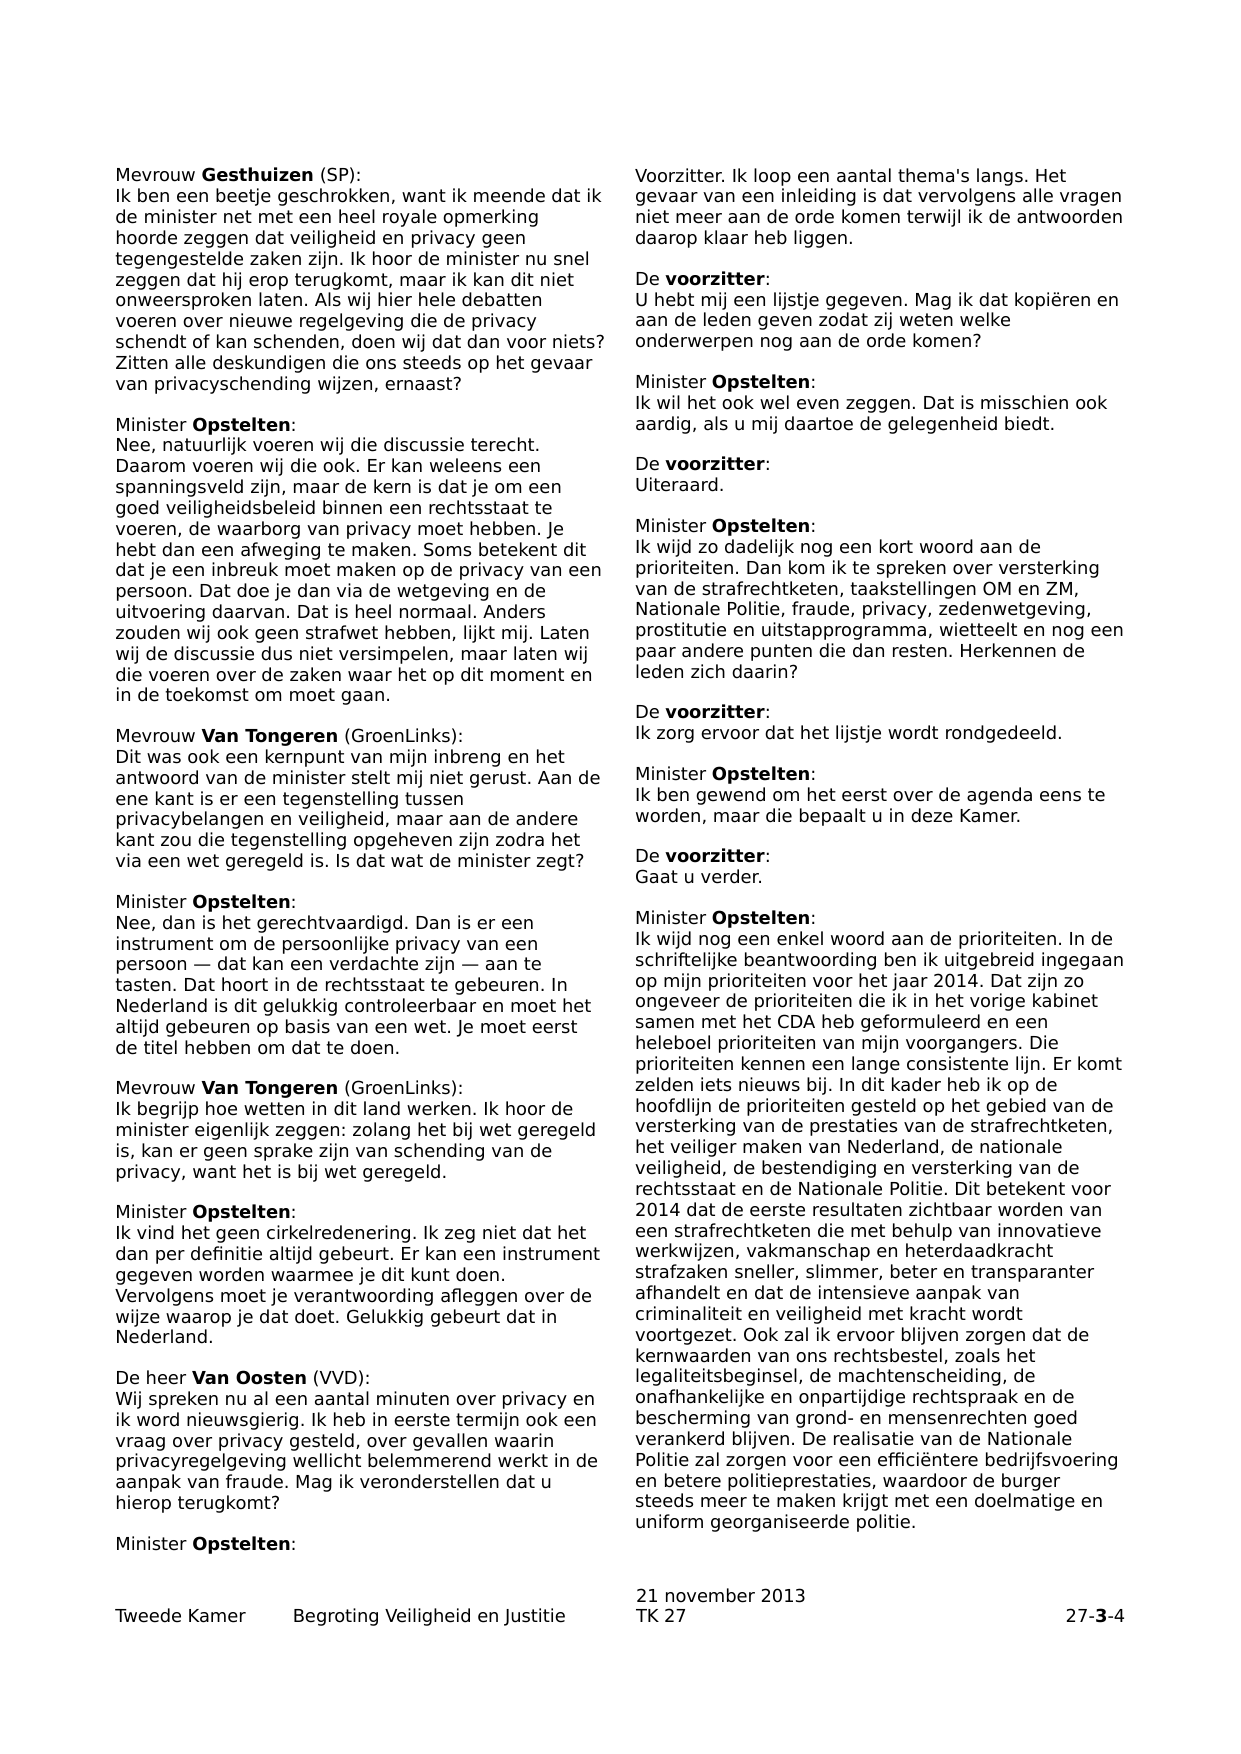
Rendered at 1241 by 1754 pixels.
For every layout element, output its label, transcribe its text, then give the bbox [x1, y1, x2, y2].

text Ik zorg ervoor dat het lijstje wordt rondgedeeld. [635, 723, 1125, 744]
text Minister Opstelten: [115, 1202, 605, 1223]
text Ik ben een beetje geschrokken, want ik meende dat ik de minister net met een heel royale opmerking hoorde zeggen dat veiligheid en privacy geen tegengestelde zaken zijn. Ik hoor de minister nu snel zeggen dat hij erop terugkomt, maar ik kan dit niet onweersproken laten. Als wij hier hele debatten voeren over nieuwe regelgeving die de privacy schendt of kan schenden, doen wij dat dan voor niets? Zitten alle deskundigen die ons steeds op het gevaar van privacyschending wijzen, ernaast? [115, 186, 605, 394]
text Nee, dan is het gerechtvaardigd. Dan is er een instrument om de persoonlijke privacy van een persoon — dat kan een verdachte zijn — aan te tasten. Dat hoort in de rechtsstaat te gebeuren. In Nederland is dit gelukkig controleerbaar en moet het altijd gebeuren op basis van een wet. Je moet eerst de titel hebben om dat te doen. [115, 912, 605, 1058]
text Minister Opstelten: [115, 414, 605, 435]
text Voorzitter. Ik loop een aantal thema's langs. Het gevaar van een inleiding is dat vervolgens alle vragen niet meer aan de orde komen terwijl ik de antwoorden daarop klaar heb liggen. [635, 165, 1125, 249]
text Ik wil het ook wel even zeggen. Dat is misschien ook aardig, als u mij daartoe de gelegenheid biedt. [635, 393, 1125, 434]
text Minister Opstelten: [115, 1534, 605, 1554]
text De voorzitter: [635, 846, 1125, 867]
text Mevrouw Van Tongeren (GroenLinks): [115, 726, 605, 747]
text Minister Opstelten: [635, 372, 1125, 393]
text Dit was ook een kernpunt van mijn inbreng en het antwoord van de minister stelt mij niet gerust. Aan de ene kant is er een tegenstelling tussen privacybelangen en veiligheid, maar aan de andere kant zou die tegenstelling opgeheven zijn zodra het via een wet geregeld is. Is dat wat de minister zegt? [115, 747, 605, 872]
text De heer Van Oosten (VVD): [115, 1368, 605, 1389]
text De voorzitter: [635, 454, 1125, 475]
text Ik ben gewend om het eerst over de agenda eens te worden, maar die bepaalt u in deze Kamer. [635, 785, 1125, 826]
text De voorzitter: [635, 269, 1125, 289]
text Mevrouw Gesthuizen (SP): [115, 165, 605, 186]
text Mevrouw Van Tongeren (GroenLinks): [115, 1078, 605, 1099]
text Ik wijd zo dadelijk nog een kort woord aan de prioriteiten. Dan kom ik te spreken over versterking van de strafrechtketen, taakstellingen OM en ZM, Nationale Politie, fraude, privacy, zedenwetgeving, prostitutie en uitstapprogramma, wietteelt en nog een paar andere punten die dan resten. Herkennen de leden zich daarin? [635, 537, 1125, 682]
text U hebt mij een lijstje gegeven. Mag ik dat kopiëren en aan de leden geven zodat zij weten welke onderwerpen nog aan de orde komen? [635, 289, 1125, 352]
text De voorzitter: [635, 702, 1125, 723]
text Minister Opstelten: [635, 764, 1125, 785]
text Minister Opstelten: [635, 908, 1125, 929]
text Minister Opstelten: [635, 516, 1125, 537]
text Ik wijd nog een enkel woord aan de prioriteiten. In de schriftelijke beantwoording ben ik uitgebreid ingegaan op mijn prioriteiten voor het jaar 2014. Dat zijn zo ongeveer de prioriteiten die ik in het vorige kabinet samen met het CDA heb geformuleerd en een heleboel prioriteiten van mijn voorgangers. Die prioriteiten kennen een lange consistente lijn. Er komt zelden iets nieuws bij. In dit kader heb ik op de hoofdlijn de prioriteiten gesteld op het gebied van de versterking van de prestaties van de strafrechtketen, het veiliger maken van Nederland, de nationale veiligheid, de bestendiging en versterking van de rechtsstaat en de Nationale Politie. Dit betekent voor 2014 dat de eerste resultaten zichtbaar worden van een strafrechtketen die met behulp van innovatieve werkwijzen, vakmanschap en heterdaadkracht strafzaken sneller, slimmer, beter en transparanter afhandelt en dat de intensieve aanpak van criminaliteit en veiligheid met kracht wordt voortgezet. Ook zal ik ervoor blijven zorgen dat de kernwaarden van ons rechtsbestel, zoals het legaliteitsbeginsel, de machtenscheiding, de onafhankelijke en onpartijdige rechtspraak en de bescherming van grond- en mensenrechten goed verankerd blijven. De realisatie van de Nationale Politie zal zorgen voor een efficiëntere bedrijfsvoering en betere politieprestaties, waardoor de burger steeds meer te maken krijgt met een doelmatige en uniform georganiseerde politie. [635, 929, 1125, 1533]
text Minister Opstelten: [115, 892, 605, 912]
text Uiteraard. [635, 475, 1125, 496]
text Gaat u verder. [635, 867, 1125, 888]
text Ik begrijp hoe wetten in dit land werken. Ik hoor de minister eigenlijk zeggen: zolang het bij wet geregeld is, kan er geen sprake zijn van schending van de privacy, want het is bij wet geregeld. [115, 1099, 605, 1182]
text Wij spreken nu al een aantal minuten over privacy en ik word nieuwsgierig. Ik heb in eerste termijn ook een vraag over privacy gesteld, over gevallen waarin privacyregelgeving wellicht belemmerend werkt in de aanpak van fraude. Mag ik veronderstellen dat u hierop terugkomt? [115, 1389, 605, 1514]
text Ik vind het geen cirkelredenering. Ik zeg niet dat het dan per definitie altijd gebeurt. Er kan een instrument gegeven worden waarmee je dit kunt doen. Vervolgens moet je verantwoording afleggen over de wijze waarop je dat doet. Gelukkig gebeurt dat in Nederland. [115, 1223, 605, 1348]
text Nee, natuurlijk voeren wij die discussie terecht. Daarom voeren wij die ook. Er kan weleens een spanningsveld zijn, maar de kern is dat je om een goed veiligheidsbeleid binnen een rechtsstaat te voeren, de waarborg van privacy moet hebben. Je hebt dan een afweging te maken. Soms betekent dit dat je een inbreuk moet maken op de privacy van een persoon. Dat doe je dan via de wetgeving en de uitvoering daarvan. Dat is heel normaal. Anders zouden wij ook geen strafwet hebben, lijkt mij. Laten wij de discussie dus niet versimpelen, maar laten wij die voeren over de zaken waar het op dit moment en in de toekomst om moet gaan. [115, 435, 605, 706]
